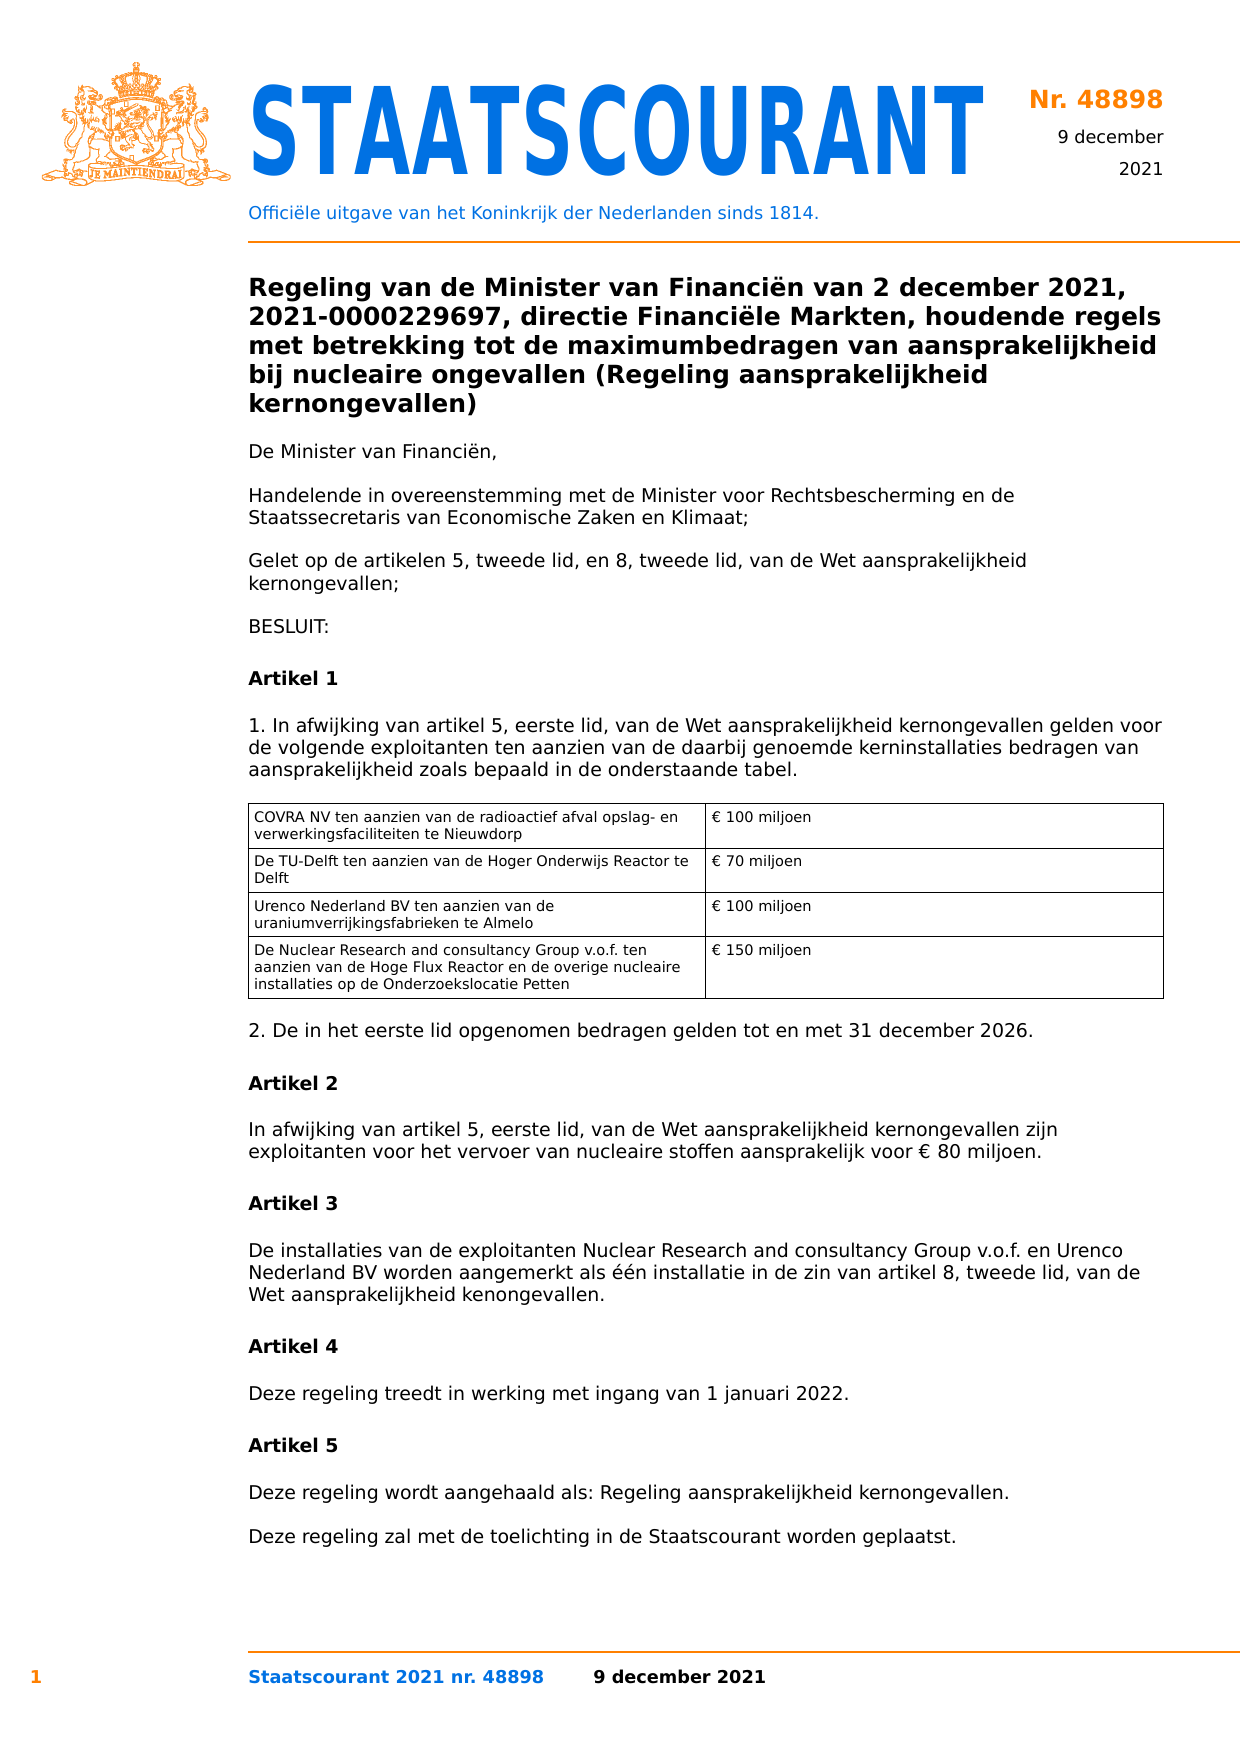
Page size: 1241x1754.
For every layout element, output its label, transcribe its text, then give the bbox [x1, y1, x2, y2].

subtitle Regeling van de Minister van Financiën van 2 december 2021, 2021-0000229697, directie Financiële Markten, houdende regels met betrekking tot de maximumbedragen van aansprakelijkheid bij nucleaire ongevallen (Regeling aansprakelijkheid kernongevallen) [248, 273, 1163, 419]
subtitle Artikel 5 [248, 1435, 1163, 1457]
table_cell 9 december [998, 121, 1240, 153]
table_header [25, 62, 248, 241]
text Deze regeling wordt aangehaald als: Regeling aansprakelijkheid kernongevallen. [248, 1482, 1163, 1504]
table_cell Officiële uitgave van het Koninkrijk der Nederlanden sinds 1814. [248, 203, 1240, 241]
subtitle Artikel 4 [248, 1336, 1163, 1358]
table_header € 100 miljoen [706, 804, 1163, 847]
text De installaties van de exploitanten Nuclear Research and consultancy Group v.o.f. en Urenco Nederland BV worden aangemerkt als één installatie in de zin van artikel 8, tweede lid, van de Wet aansprakelijkheid kenongevallen. [248, 1240, 1163, 1306]
table_cell Urenco Nederland BV ten aanzien van de uraniumverrijkingsfabrieken te Almelo [249, 893, 705, 936]
text 2. De in het eerste lid opgenomen bedragen gelden tot en met 31 december 2026. [248, 1020, 1163, 1042]
text Deze regeling zal met de toelichting in de Staatscourant worden geplaatst. [248, 1526, 1163, 1548]
table_header COVRA NV ten aanzien van de radioactief afval opslag- en verwerkingsfaciliteiten te Nieuwdorp [249, 804, 705, 847]
table_cell € 70 miljoen [706, 849, 1163, 892]
text Handelende in overeenstemming met de Minister voor Rechtsbescherming en de Staatssecretaris van Economische Zaken en Klimaat; [248, 484, 1163, 528]
table_header STAATSCOURANT [248, 62, 998, 203]
text 1. In afwijking van artikel 5, eerste lid, van de Wet aansprakelijkheid kernongevallen gelden voor de volgende exploitanten ten aanzien van de daarbij genoemde kerninstallaties bedragen van aansprakelijkheid zoals bepaald in de onderstaande tabel. [248, 715, 1163, 781]
subtitle Artikel 2 [248, 1072, 1163, 1094]
table_cell De Nuclear Research and consultancy Group v.o.f. ten aanzien van de Hoge Flux Reactor en de overige nucleaire installaties op de Onderzoekslocatie Petten [249, 937, 705, 997]
subtitle Artikel 1 [248, 668, 1163, 690]
table_cell De TU-Delft ten aanzien van de Hoger Onderwijs Reactor te Delft [249, 849, 705, 892]
table_cell € 100 miljoen [706, 893, 1163, 936]
text De Minister van Financiën, [248, 441, 1163, 463]
text BESLUIT: [248, 616, 1163, 638]
table_cell 2021 [998, 153, 1240, 203]
picture [41, 62, 231, 186]
text Gelet op de artikelen 5, tweede lid, en 8, tweede lid, van de Wet aansprakelijkheid kernongevallen; [248, 550, 1163, 594]
table_header Nr. 48898 [998, 62, 1240, 121]
subtitle Artikel 3 [248, 1193, 1163, 1215]
text In afwijking van artikel 5, eerste lid, van de Wet aansprakelijkheid kernongevallen zijn exploitanten voor het vervoer van nucleaire stoffen aansprakelijk voor € 80 miljoen. [248, 1119, 1163, 1163]
table_cell € 150 miljoen [706, 937, 1163, 997]
text Deze regeling treedt in werking met ingang van 1 januari 2022. [248, 1383, 1163, 1405]
